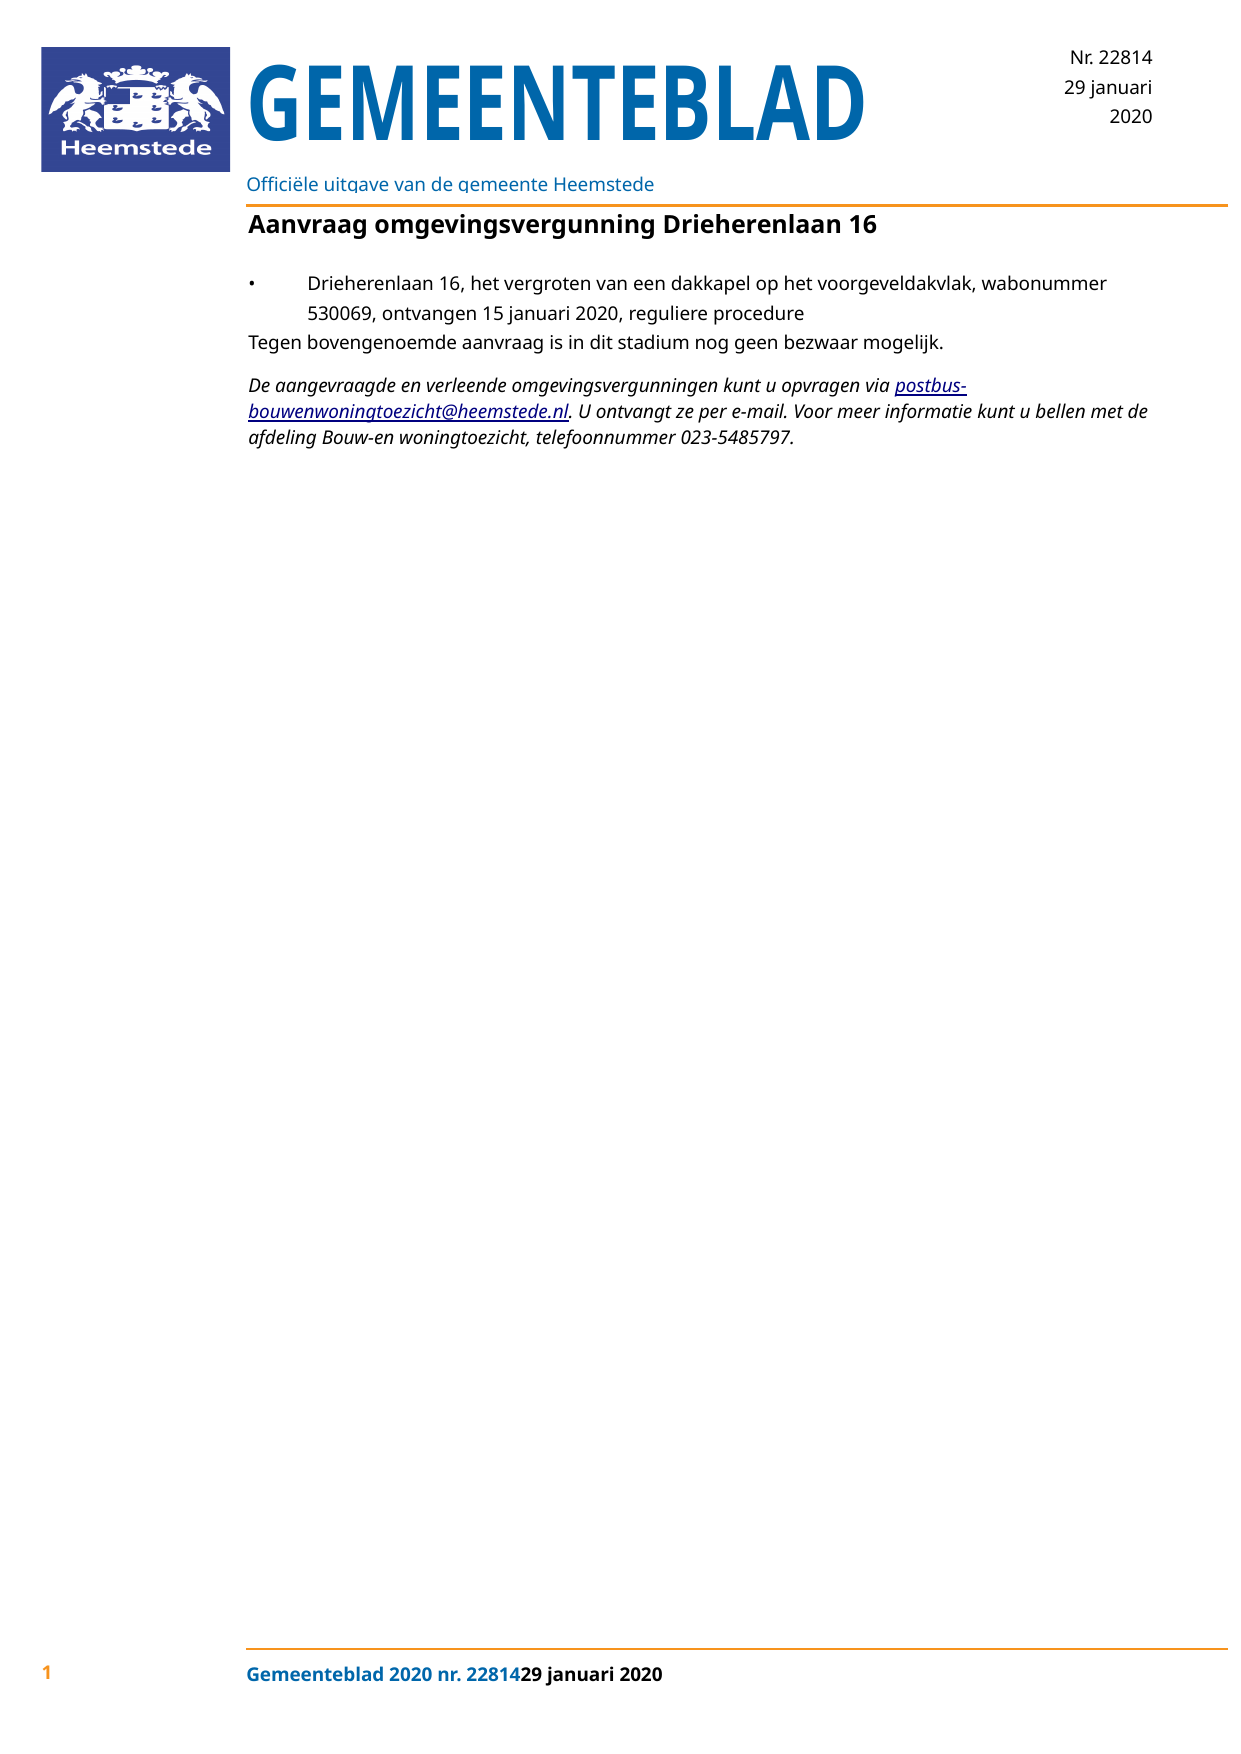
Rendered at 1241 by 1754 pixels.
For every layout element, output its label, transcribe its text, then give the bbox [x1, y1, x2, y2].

text Tegen bovengenoemde aanvraag is in dit stadium nog geen bezwaar mogelijk. [248, 329, 1152, 355]
list Drieherenlaan 16, het vergroten van een dakkapel op het voorgeveldakvlak, wabonummer 530069, ontvangen 15 januari 2020, reguliere procedure [248, 270, 1152, 326]
text De aangevraagde en verleende omgevingsvergunningen kunt u opvragen via postbus-bouwenwoningtoezicht@heemstede.nl. U ontvangt ze per e-mail. Voor meer informatie kunt u bellen met de afdeling Bouw-en woningtoezicht, telefoonnummer 023-5485797. [248, 373, 1152, 450]
text Aanvraag omgevingsvergunning Drieherenlaan 16 [248, 207, 1152, 241]
picture [41, 47, 231, 172]
